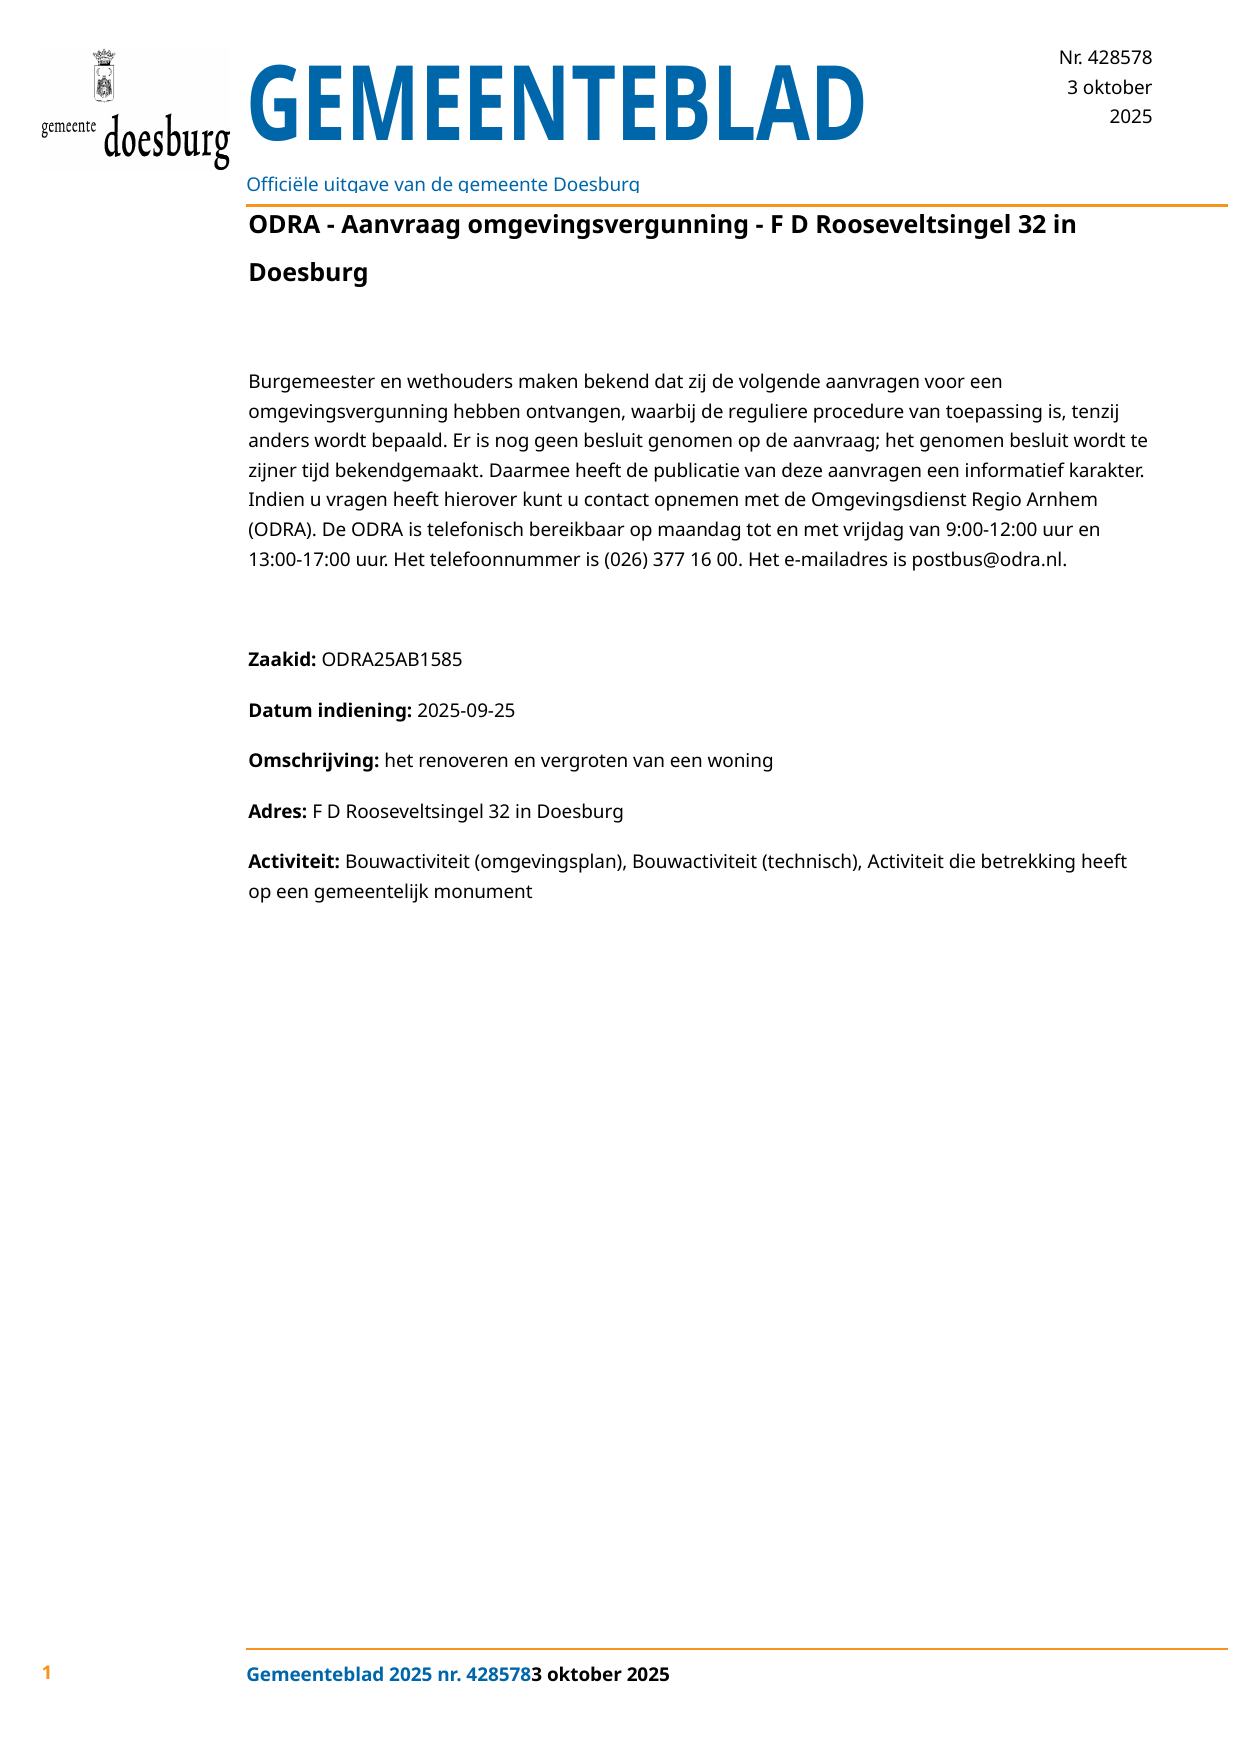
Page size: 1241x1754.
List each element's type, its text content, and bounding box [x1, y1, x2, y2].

text ODRA - Aanvraag omgevingsvergunning - F D Rooseveltsingel 32 in Doesburg [248, 207, 1152, 288]
text Zaakid: ODRA25AB1585 [248, 647, 1152, 672]
text Adres: F D Rooseveltsingel 32 in Doesburg [248, 798, 1152, 824]
text Burgemeester en wethouders maken bekend dat zij de volgende aanvragen voor een omgevingsvergunning hebben ontvangen, waarbij de reguliere procedure van toepassing is, tenzij anders wordt bepaald. Er is nog geen besluit genomen op de aanvraag; het genomen besluit wordt te zijner tijd bekendgemaakt. Daarmee heeft de publicatie van deze aanvragen een informatief karakter. Indien u vragen heeft hierover kunt u contact opnemen met de Omgevingsdienst Regio Arnhem (ODRA). De ODRA is telefonisch bereikbaar op maandag tot en met vrijdag van 9:00-12:00 uur en 13:00-17:00 uur. Het telefoonnummer is (026) 377 16 00. Het e-mailadres is postbus@odra.nl. [248, 368, 1152, 572]
text Activiteit: Bouwactiviteit (omgevingsplan), Bouwactiviteit (technisch), Activiteit die betrekking heeft op een gemeentelijk monument [248, 848, 1152, 904]
text Omschrijving: het renoveren en vergroten van een woning [248, 747, 1152, 773]
picture [41, 47, 231, 172]
text Datum indiening: 2025-09-25 [248, 697, 1152, 723]
